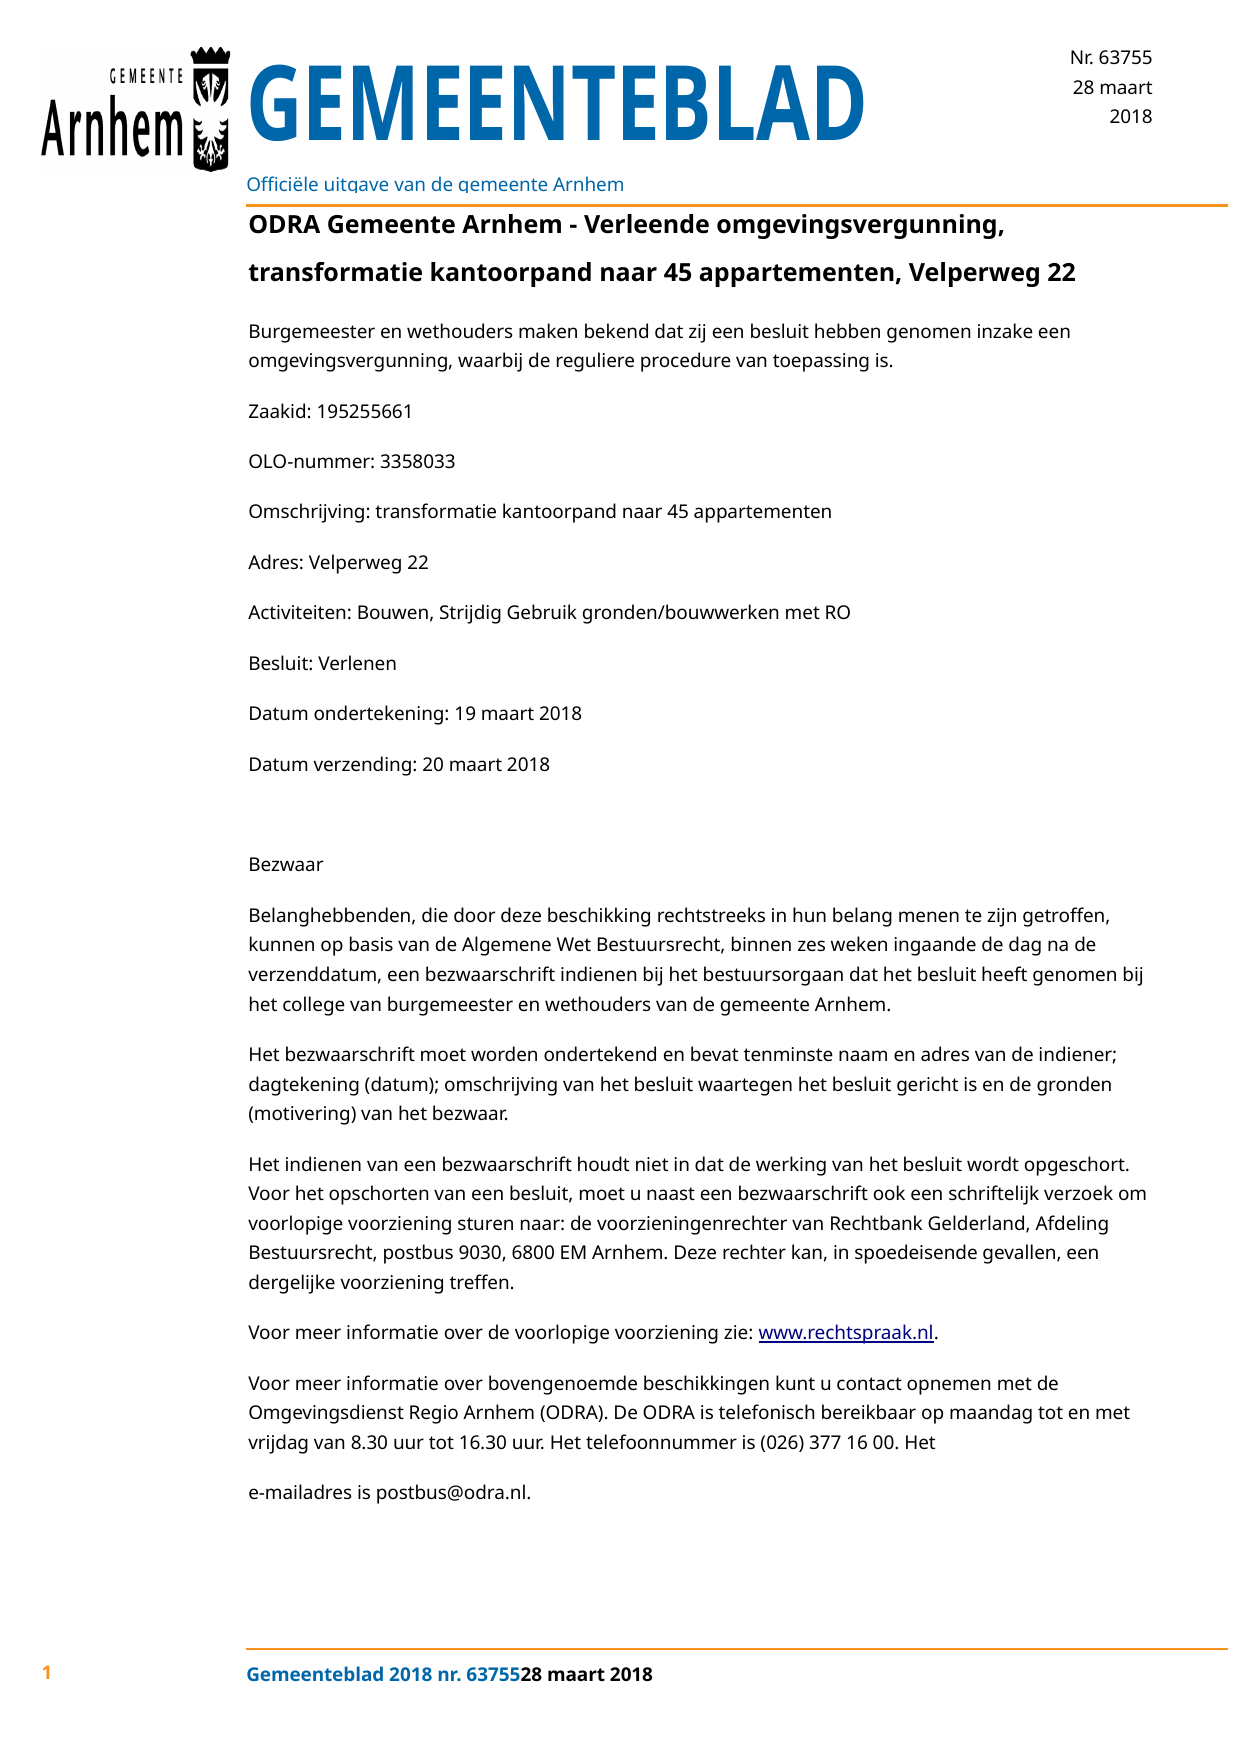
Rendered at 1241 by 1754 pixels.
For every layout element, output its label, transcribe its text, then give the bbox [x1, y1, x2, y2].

text Belanghebbenden, die door deze beschikking rechtstreeks in hun belang menen te zijn getroffen, kunnen op basis van de Algemene Wet Bestuursrecht, binnen zes weken ingaande de dag na de verzenddatum, een bezwaarschrift indienen bij het bestuursorgaan dat het besluit heeft genomen bij het college van burgemeester en wethouders van de gemeente Arnhem. [248, 902, 1152, 1017]
text OLO-nummer: 3358033 [248, 448, 1152, 474]
text Voor meer informatie over de voorlopige voorziening zie: www.rechtspraak.nl. [248, 1319, 1152, 1345]
text Burgemeester en wethouders maken bekend dat zij een besluit hebben genomen inzake een omgevingsvergunning, waarbij de reguliere procedure van toepassing is. [248, 318, 1152, 373]
text Activiteiten: Bouwen, Strijdig Gebruik gronden/bouwwerken met RO [248, 599, 1152, 625]
text e-mailadres is postbus@odra.nl. [248, 1479, 1152, 1505]
text Datum verzending: 20 maart 2018 [248, 751, 1152, 777]
text Zaakid: 195255661 [248, 398, 1152, 424]
text Adres: Velperweg 22 [248, 549, 1152, 575]
text Datum ondertekening: 19 maart 2018 [248, 700, 1152, 726]
picture [41, 47, 231, 172]
text Omschrijving: transformatie kantoorpand naar 45 appartementen [248, 499, 1152, 524]
text Het indienen van een bezwaarschrift houdt niet in dat de werking van het besluit wordt opgeschort. Voor het opschorten van een besluit, moet u naast een bezwaarschrift ook een schriftelijk verzoek om voorlopige voorziening sturen naar: de voorzieningenrechter van Rechtbank Gelderland, Afdeling Bestuursrecht, postbus 9030, 6800 EM Arnhem. Deze rechter kan, in spoedeisende gevallen, een dergelijke voorziening treffen. [248, 1151, 1152, 1295]
text Het bezwaarschrift moet worden ondertekend en bevat tenminste naam en adres van de indiener; dagtekening (datum); omschrijving van het besluit waartegen het besluit gericht is en de gronden (motivering) van het bezwaar. [248, 1041, 1152, 1126]
text Bezwaar [248, 852, 1152, 877]
text Voor meer informatie over bovengenoemde beschikkingen kunt u contact opnemen met de Omgevingsdienst Regio Arnhem (ODRA). De ODRA is telefonisch bereikbaar op maandag tot en met vrijdag van 8.30 uur tot 16.30 uur. Het telefoonnummer is (026) 377 16 00. Het [248, 1370, 1152, 1455]
text Besluit: Verlenen [248, 650, 1152, 676]
text ODRA Gemeente Arnhem - Verleende omgevingsvergunning, transformatie kantoorpand naar 45 appartementen, Velperweg 22 [248, 207, 1152, 288]
